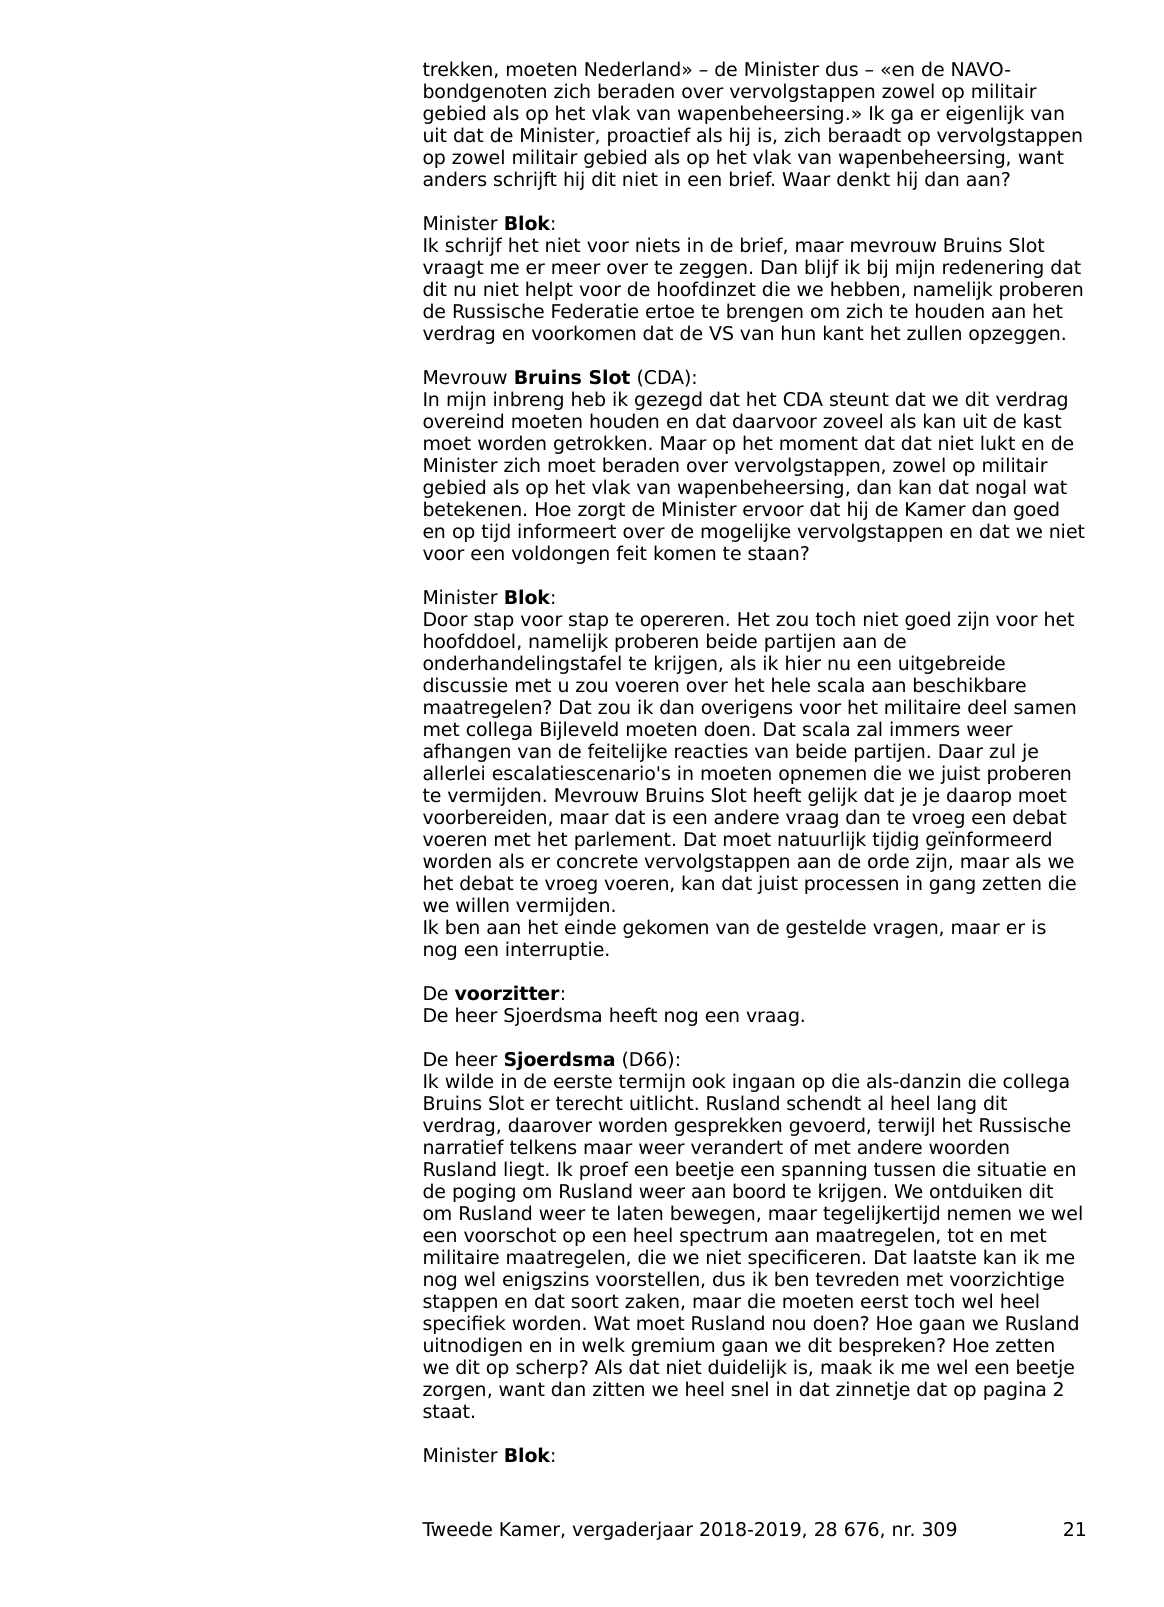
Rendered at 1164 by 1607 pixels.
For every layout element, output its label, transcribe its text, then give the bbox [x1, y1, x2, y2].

text trekken, moeten Nederland» – de Minister dus – «en de NAVO-bondgenoten zich beraden over vervolgstappen zowel op militair gebied als op het vlak van wapenbeheersing.» Ik ga er eigenlijk van uit dat de Minister, proactief als hij is, zich beraadt op vervolgstappen op zowel militair gebied als op het vlak van wapenbeheersing, want anders schrijft hij dit niet in een brief. Waar denkt hij dan aan? [422, 59, 1087, 191]
text Minister Blok: [422, 1445, 1087, 1467]
text Ik ben aan het einde gekomen van de gestelde vragen, maar er is nog een interruptie. [422, 917, 1087, 961]
text De heer Sjoerdsma (D66): [422, 1049, 1087, 1071]
text Ik wilde in de eerste termijn ook ingaan op die als-danzin die collega Bruins Slot er terecht uitlicht. Rusland schendt al heel lang dit verdrag, daarover worden gesprekken gevoerd, terwijl het Russische narratief telkens maar weer verandert of met andere woorden Rusland liegt. Ik proef een beetje een spanning tussen die situatie en de poging om Rusland weer aan boord te krijgen. We ontduiken dit om Rusland weer te laten bewegen, maar tegelijkertijd nemen we wel een voorschot op een heel spectrum aan maatregelen, tot en met militaire maatregelen, die we niet specificeren. Dat laatste kan ik me nog wel enigszins voorstellen, dus ik ben tevreden met voorzichtige stappen en dat soort zaken, maar die moeten eerst toch wel heel specifiek worden. Wat moet Rusland nou doen? Hoe gaan we Rusland uitnodigen en in welk gremium gaan we dit bespreken? Hoe zetten we dit op scherp? Als dat niet duidelijk is, maak ik me wel een beetje zorgen, want dan zitten we heel snel in dat zinnetje dat op pagina 2 staat. [422, 1071, 1087, 1423]
text Mevrouw Bruins Slot (CDA): [422, 367, 1087, 389]
text Door stap voor stap te opereren. Het zou toch niet goed zijn voor het hoofddoel, namelijk proberen beide partijen aan de onderhandelingstafel te krijgen, als ik hier nu een uitgebreide discussie met u zou voeren over het hele scala aan beschikbare maatregelen? Dat zou ik dan overigens voor het militaire deel samen met collega Bijleveld moeten doen. Dat scala zal immers weer afhangen van de feitelijke reacties van beide partijen. Daar zul je allerlei escalatiescenario's in moeten opnemen die we juist proberen te vermijden. Mevrouw Bruins Slot heeft gelijk dat je je daarop moet voorbereiden, maar dat is een andere vraag dan te vroeg een debat voeren met het parlement. Dat moet natuurlijk tijdig geïnformeerd worden als er concrete vervolgstappen aan de orde zijn, maar als we het debat te vroeg voeren, kan dat juist processen in gang zetten die we willen vermijden. [422, 609, 1087, 917]
text Minister Blok: [422, 587, 1087, 609]
text Ik schrijf het niet voor niets in de brief, maar mevrouw Bruins Slot vraagt me er meer over te zeggen. Dan blijf ik bij mijn redenering dat dit nu niet helpt voor de hoofdinzet die we hebben, namelijk proberen de Russische Federatie ertoe te brengen om zich te houden aan het verdrag en voorkomen dat de VS van hun kant het zullen opzeggen. [422, 235, 1087, 345]
text In mijn inbreng heb ik gezegd dat het CDA steunt dat we dit verdrag overeind moeten houden en dat daarvoor zoveel als kan uit de kast moet worden getrokken. Maar op het moment dat dat niet lukt en de Minister zich moet beraden over vervolgstappen, zowel op militair gebied als op het vlak van wapenbeheersing, dan kan dat nogal wat betekenen. Hoe zorgt de Minister ervoor dat hij de Kamer dan goed en op tijd informeert over de mogelijke vervolgstappen en dat we niet voor een voldongen feit komen te staan? [422, 389, 1087, 565]
text De heer Sjoerdsma heeft nog een vraag. [422, 1005, 1087, 1027]
text Minister Blok: [422, 213, 1087, 235]
text De voorzitter: [422, 983, 1087, 1005]
